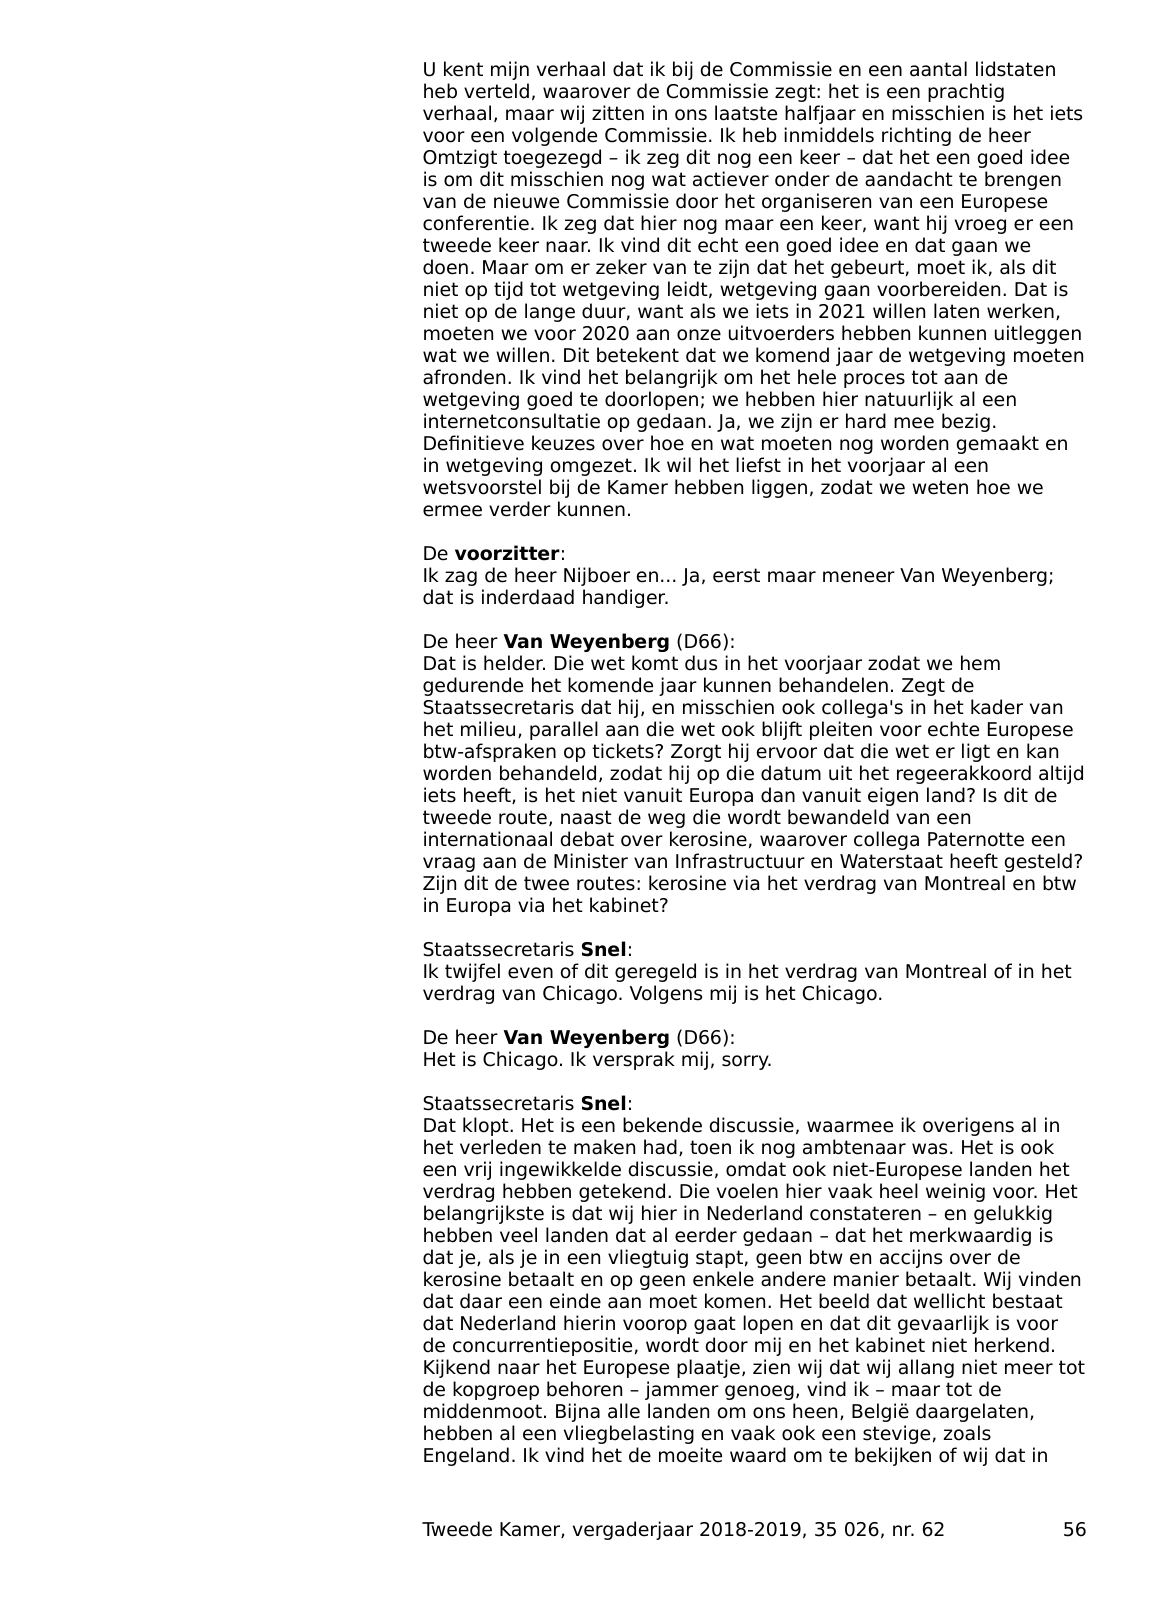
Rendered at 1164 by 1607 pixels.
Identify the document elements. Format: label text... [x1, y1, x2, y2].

text De heer Van Weyenberg (D66): [422, 1027, 1087, 1049]
text Staatssecretaris Snel: [422, 1093, 1087, 1115]
text Staatssecretaris Snel: [422, 939, 1087, 961]
text Dat klopt. Het is een bekende discussie, waarmee ik overigens al in het verleden te maken had, toen ik nog ambtenaar was. Het is ook een vrij ingewikkelde discussie, omdat ook niet-Europese landen het verdrag hebben getekend. Die voelen hier vaak heel weinig voor. Het belangrijkste is dat wij hier in Nederland constateren – en gelukkig hebben veel landen dat al eerder gedaan – dat het merkwaardig is dat je, als je in een vliegtuig stapt, geen btw en accijns over de kerosine betaalt en op geen enkele andere manier betaalt. Wij vinden dat daar een einde aan moet komen. Het beeld dat wellicht bestaat dat Nederland hierin voorop gaat lopen en dat dit gevaarlijk is voor de concurrentiepositie, wordt door mij en het kabinet niet herkend. Kijkend naar het Europese plaatje, zien wij dat wij allang niet meer tot de kopgroep behoren – jammer genoeg, vind ik – maar tot de middenmoot. Bijna alle landen om ons heen, België daargelaten, hebben al een vliegbelasting en vaak ook een stevige, zoals Engeland. Ik vind het de moeite waard om te bekijken of wij dat in [422, 1115, 1087, 1467]
text U kent mijn verhaal dat ik bij de Commissie en een aantal lidstaten heb verteld, waarover de Commissie zegt: het is een prachtig verhaal, maar wij zitten in ons laatste halfjaar en misschien is het iets voor een volgende Commissie. Ik heb inmiddels richting de heer Omtzigt toegezegd – ik zeg dit nog een keer – dat het een goed idee is om dit misschien nog wat actiever onder de aandacht te brengen van de nieuwe Commissie door het organiseren van een Europese conferentie. Ik zeg dat hier nog maar een keer, want hij vroeg er een tweede keer naar. Ik vind dit echt een goed idee en dat gaan we doen. Maar om er zeker van te zijn dat het gebeurt, moet ik, als dit niet op tijd tot wetgeving leidt, wetgeving gaan voorbereiden. Dat is niet op de lange duur, want als we iets in 2021 willen laten werken, moeten we voor 2020 aan onze uitvoerders hebben kunnen uitleggen wat we willen. Dit betekent dat we komend jaar de wetgeving moeten afronden. Ik vind het belangrijk om het hele proces tot aan de wetgeving goed te doorlopen; we hebben hier natuurlijk al een internetconsultatie op gedaan. Ja, we zijn er hard mee bezig. Definitieve keuzes over hoe en wat moeten nog worden gemaakt en in wetgeving omgezet. Ik wil het liefst in het voorjaar al een wetsvoorstel bij de Kamer hebben liggen, zodat we weten hoe we ermee verder kunnen. [422, 59, 1087, 521]
text Ik twijfel even of dit geregeld is in het verdrag van Montreal of in het verdrag van Chicago. Volgens mij is het Chicago. [422, 961, 1087, 1005]
text Het is Chicago. Ik versprak mij, sorry. [422, 1049, 1087, 1071]
text Dat is helder. Die wet komt dus in het voorjaar zodat we hem gedurende het komende jaar kunnen behandelen. Zegt de Staatssecretaris dat hij, en misschien ook collega's in het kader van het milieu, parallel aan die wet ook blijft pleiten voor echte Europese btw-afspraken op tickets? Zorgt hij ervoor dat die wet er ligt en kan worden behandeld, zodat hij op die datum uit het regeerakkoord altijd iets heeft, is het niet vanuit Europa dan vanuit eigen land? Is dit de tweede route, naast de weg die wordt bewandeld van een internationaal debat over kerosine, waarover collega Paternotte een vraag aan de Minister van Infrastructuur en Waterstaat heeft gesteld? Zijn dit de twee routes: kerosine via het verdrag van Montreal en btw in Europa via het kabinet? [422, 653, 1087, 917]
text De heer Van Weyenberg (D66): [422, 631, 1087, 653]
text Ik zag de heer Nijboer en... Ja, eerst maar meneer Van Weyenberg; dat is inderdaad handiger. [422, 565, 1087, 609]
text De voorzitter: [422, 543, 1087, 565]
